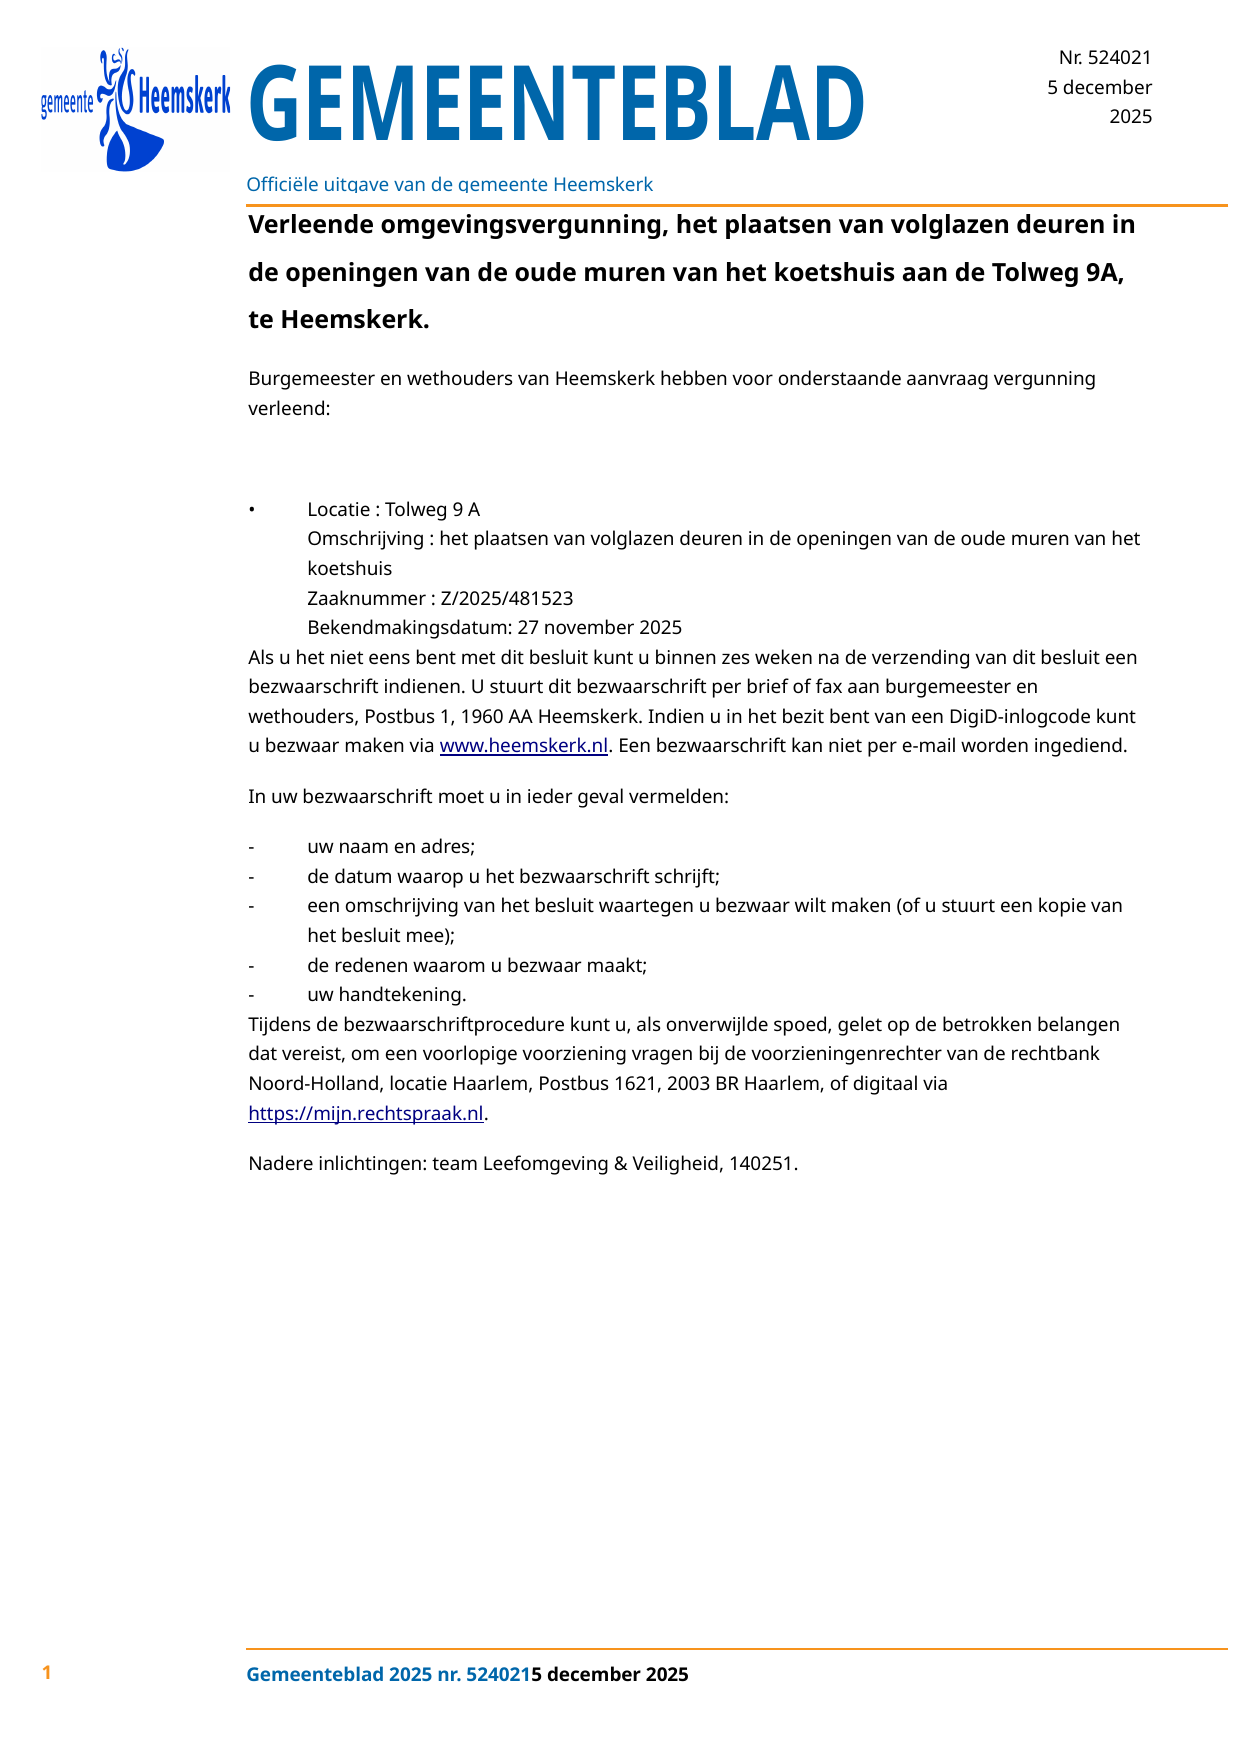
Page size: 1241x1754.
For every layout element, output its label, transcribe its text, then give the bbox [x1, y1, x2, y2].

list uw handtekening. [248, 981, 1152, 1007]
text Nadere inlichtingen: team Leefomgeving & Veiligheid, 140251. [248, 1150, 1152, 1176]
list uw naam en adres; [248, 833, 1152, 859]
list Omschrijving : het plaatsen van volglazen deuren in de openingen van de oude muren van het koetshuis [248, 526, 1152, 581]
list Bekendmakingsdatum: 27 november 2025 [248, 614, 1152, 640]
list Zaaknummer : Z/2025/481523 [248, 585, 1152, 610]
list de datum waarop u het bezwaarschrift schrijft; [248, 863, 1152, 889]
list de redenen waarom u bezwaar maakt; [248, 952, 1152, 977]
text Burgemeester en wethouders van Heemskerk hebben voor onderstaande aanvraag vergunning verleend: [248, 366, 1152, 421]
list Locatie : Tolweg 9 A [248, 496, 1152, 522]
text Verleende omgevingsvergunning, het plaatsen van volglazen deuren in de openingen van de oude muren van het koetshuis aan de Tolweg 9A, te Heemskerk. [248, 207, 1152, 336]
text Tijdens de bezwaarschriftprocedure kunt u, als onverwijlde spoed, gelet op de betrokken belangen dat vereist, om een voorlopige voorziening vragen bij de voorzieningenrechter van de rechtbank Noord-Holland, locatie Haarlem, Postbus 1621, 2003 BR Haarlem, of digitaal via https://mijn.rechtspraak.nl. [248, 1011, 1152, 1125]
picture [41, 47, 231, 172]
list een omschrijving van het besluit waartegen u bezwaar wilt maken (of u stuurt een kopie van het besluit mee); [248, 893, 1152, 948]
text Als u het niet eens bent met dit besluit kunt u binnen zes weken na de verzending van dit besluit een bezwaarschrift indienen. U stuurt dit bezwaarschrift per brief of fax aan burgemeester en wethouders, Postbus 1, 1960 AA Heemskerk. Indien u in het bezit bent van een DigiD-inlogcode kunt u bezwaar maken via www.heemskerk.nl. Een bezwaarschrift kan niet per e-mail worden ingediend. [248, 644, 1152, 758]
text In uw bezwaarschrift moet u in ieder geval vermelden: [248, 783, 1152, 809]
